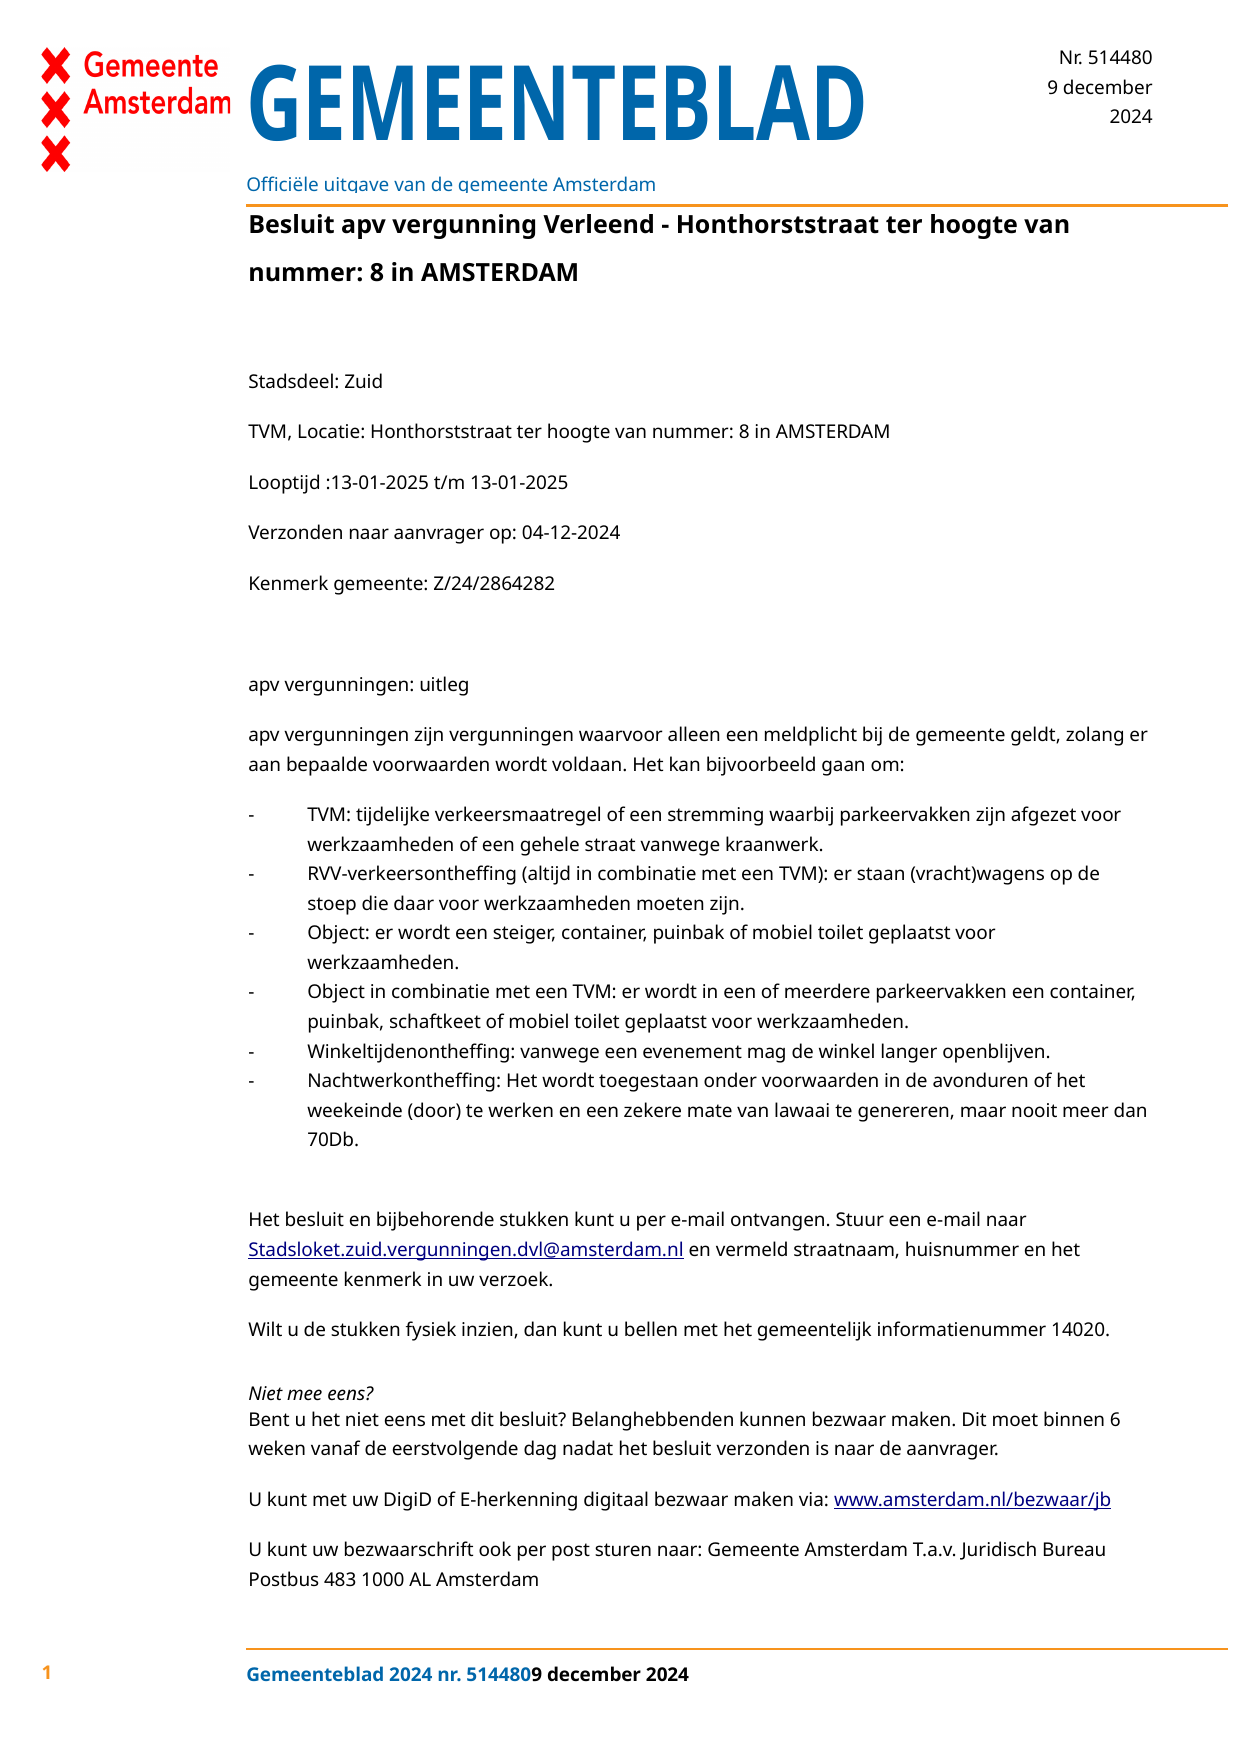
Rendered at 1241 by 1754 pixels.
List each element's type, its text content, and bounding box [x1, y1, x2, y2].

text Het besluit en bijbehorende stukken kunt u per e-mail ontvangen. Stuur een e-mail naar Stadsloket.zuid.vergunningen.dvl@amsterdam.nl en vermeld straatnaam, huisnummer en het gemeente kenmerk in uw verzoek. [248, 1207, 1152, 1292]
list Object: er wordt een steiger, container, puinbak of mobiel toilet geplaatst voor werkzaamheden. [248, 919, 1152, 975]
list Nachtwerkontheffing: Het wordt toegestaan onder voorwaarden in de avonduren of het weekeinde (door) te werken en een zekere mate van lawaai te genereren, maar nooit meer dan 70Db. [248, 1067, 1152, 1152]
list Winkeltijdenontheffing: vanwege een evenement mag de winkel langer openblijven. [248, 1038, 1152, 1064]
text Stadsdeel: Zuid [248, 368, 1152, 394]
list TVM: tijdelijke verkeersmaatregel of een stremming waarbij parkeervakken zijn afgezet voor werkzaamheden of een gehele straat vanwege kraanwerk. [248, 801, 1152, 857]
text Looptijd :13-01-2025 t/m 13-01-2025 [248, 469, 1152, 495]
text U kunt met uw DigiD of E-herkenning digitaal bezwaar maken via: www.amsterdam.nl/bezwaar/jb [248, 1486, 1152, 1512]
list Object in combinatie met een TVM: er wordt in een of meerdere parkeervakken een container, puinbak, schaftkeet of mobiel toilet geplaatst voor werkzaamheden. [248, 979, 1152, 1034]
text Verzonden naar aanvrager op: 04-12-2024 [248, 519, 1152, 545]
text Kenmerk gemeente: Z/24/2864282 [248, 570, 1152, 596]
text apv vergunningen: uitleg [248, 671, 1152, 697]
text TVM, Locatie: Honthorststraat ter hoogte van nummer: 8 in AMSTERDAM [248, 419, 1152, 444]
text Bent u het niet eens met dit besluit? Belanghebbenden kunnen bezwaar maken. Dit moet binnen 6 weken vanaf de eerstvolgende dag nadat het besluit verzonden is naar de aanvrager. [248, 1406, 1152, 1461]
text Besluit apv vergunning Verleend - Honthorststraat ter hoogte van nummer: 8 in AMSTERDAM [248, 207, 1152, 288]
list RVV-verkeersontheffing (altijd in combinatie met een TVM): er staan (vracht)wagens op de stoep die daar voor werkzaamheden moeten zijn. [248, 860, 1152, 916]
text apv vergunningen zijn vergunningen waarvoor alleen een meldplicht bij de gemeente geldt, zolang er aan bepaalde voorwaarden wordt voldaan. Het kan bijvoorbeeld gaan om: [248, 721, 1152, 777]
text Niet mee eens? [248, 1380, 1152, 1406]
picture [41, 47, 231, 172]
text U kunt uw bezwaarschrift ook per post sturen naar: Gemeente Amsterdam T.a.v. Juridisch Bureau Postbus 483 1000 AL Amsterdam [248, 1536, 1152, 1592]
text Wilt u de stukken fysiek inzien, dan kunt u bellen met het gemeentelijk informatienummer 14020. [248, 1316, 1152, 1342]
